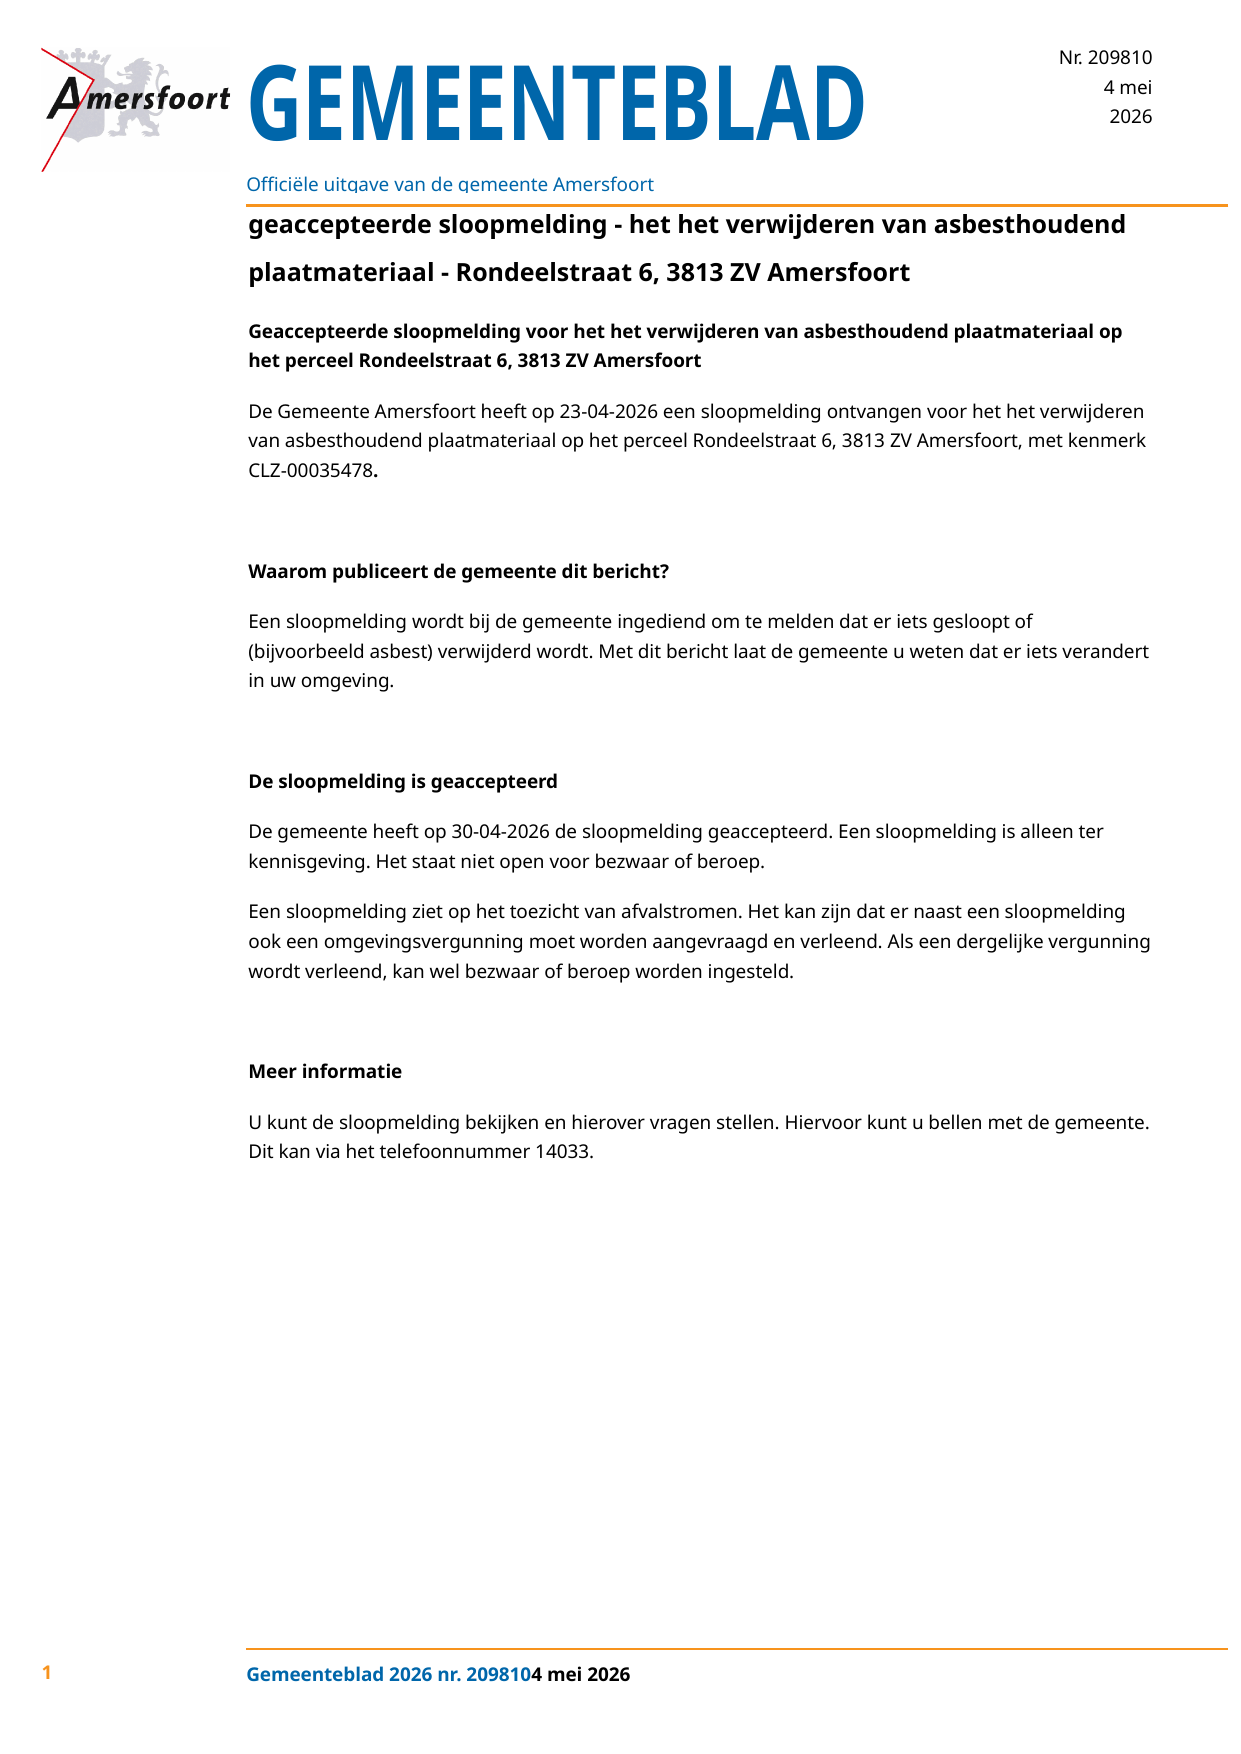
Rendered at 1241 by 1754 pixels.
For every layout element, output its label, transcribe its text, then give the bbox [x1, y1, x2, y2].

text De sloopmelding is geaccepteerd [248, 768, 1152, 794]
text Geaccepteerde sloopmelding voor het het verwijderen van asbesthoudend plaatmateriaal op het perceel Rondeelstraat 6, 3813 ZV Amersfoort [248, 318, 1152, 373]
text Waarom publiceert de gemeente dit bericht? [248, 558, 1152, 584]
picture [41, 47, 231, 172]
text Meer informatie [248, 1059, 1152, 1084]
text geaccepteerde sloopmelding - het het verwijderen van asbesthoudend plaatmateriaal - Rondeelstraat 6, 3813 ZV Amersfoort [248, 207, 1152, 288]
text De gemeente heeft op 30-04-2026 de sloopmelding geaccepteerd. Een sloopmelding is alleen ter kennisgeving. Het staat niet open voor bezwaar of beroep. [248, 819, 1152, 874]
text Een sloopmelding wordt bij de gemeente ingediend om te melden dat er iets gesloopt of (bijvoorbeeld asbest) verwijderd wordt. Met dit bericht laat de gemeente u weten dat er iets verandert in uw omgeving. [248, 608, 1152, 693]
text U kunt de sloopmelding bekijken en hierover vragen stellen. Hiervoor kunt u bellen met de gemeente. Dit kan via het telefoonnummer 14033. [248, 1109, 1152, 1164]
text Een sloopmelding ziet op het toezicht van afvalstromen. Het kan zijn dat er naast een sloopmelding ook een omgevingsvergunning moet worden aangevraagd en verleend. Als een dergelijke vergunning wordt verleend, kan wel bezwaar of beroep worden ingesteld. [248, 899, 1152, 984]
text De Gemeente Amersfoort heeft op 23-04-2026 een sloopmelding ontvangen voor het het verwijderen van asbesthoudend plaatmateriaal op het perceel Rondeelstraat 6, 3813 ZV Amersfoort, met kenmerk CLZ-00035478. [248, 398, 1152, 483]
